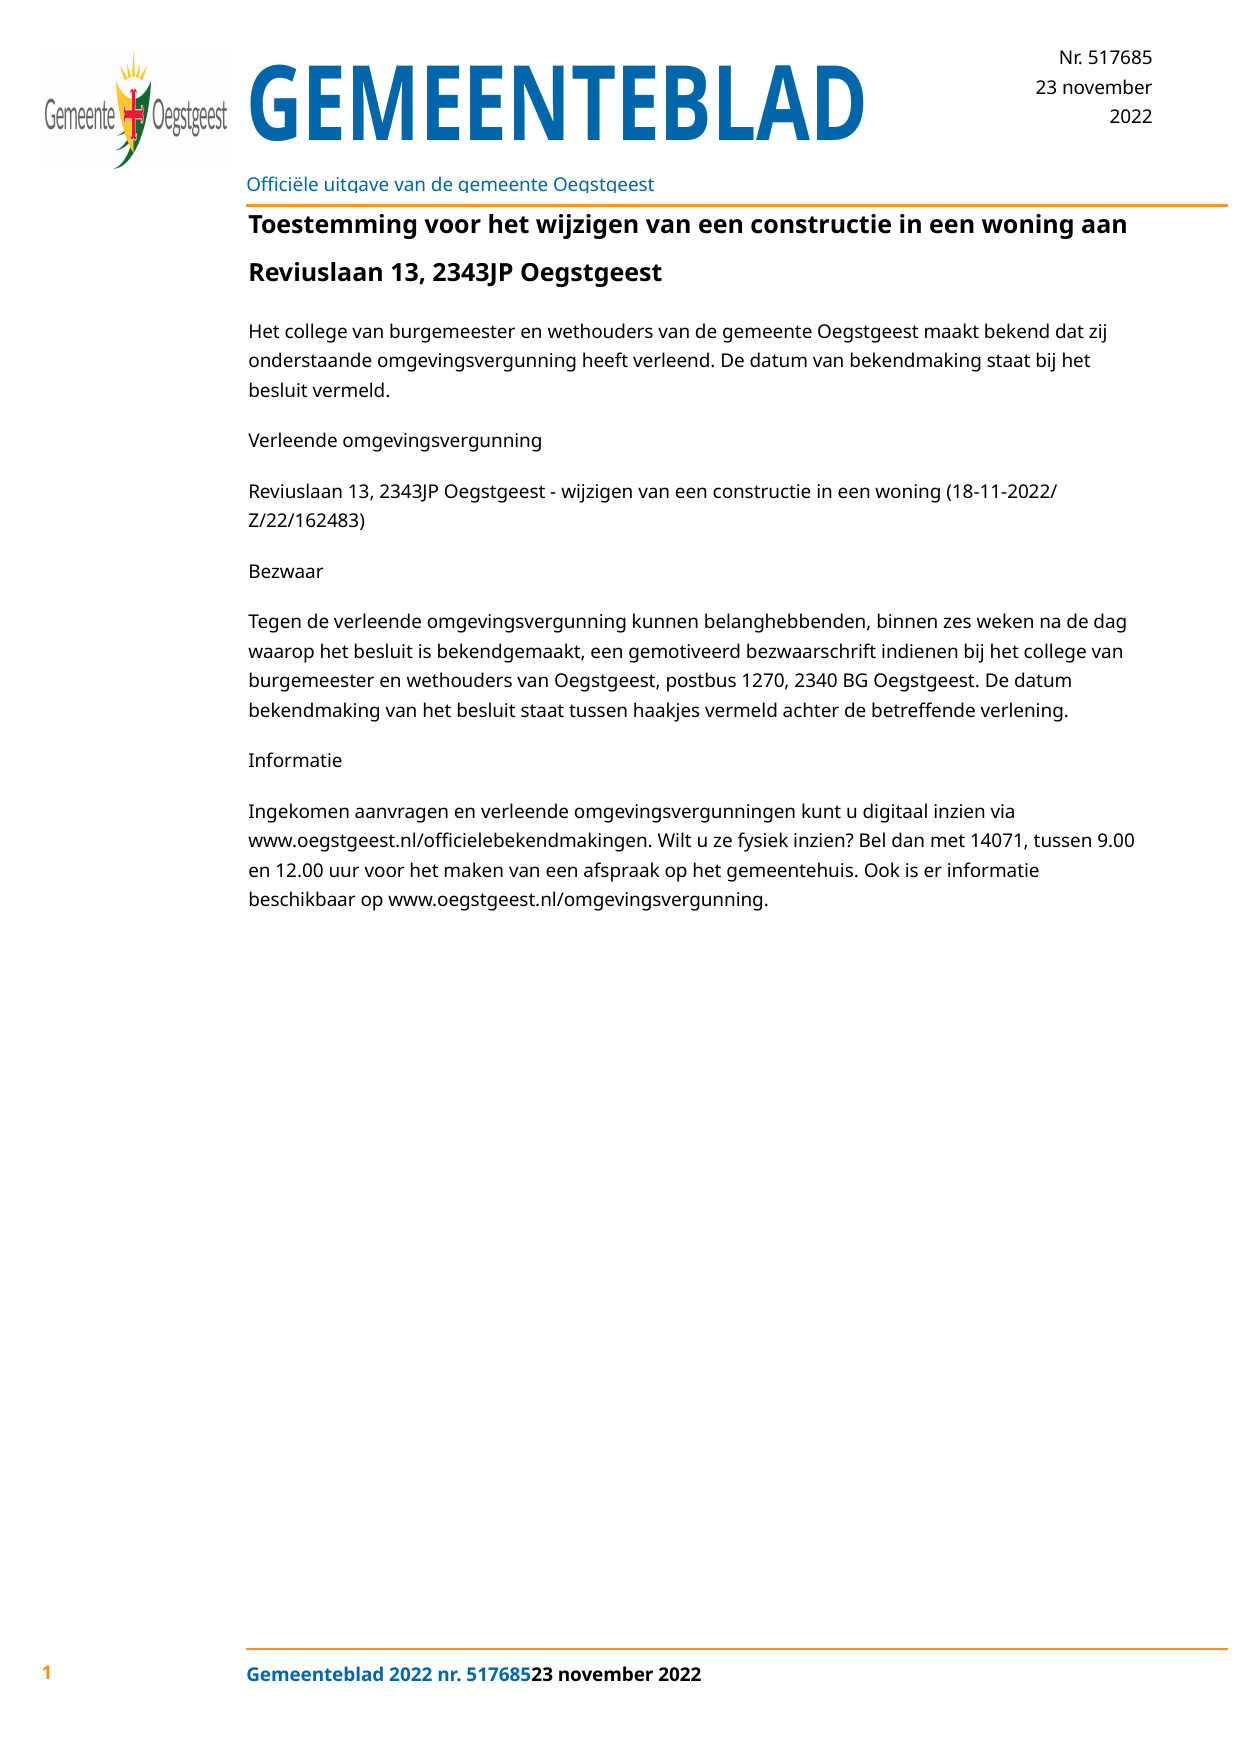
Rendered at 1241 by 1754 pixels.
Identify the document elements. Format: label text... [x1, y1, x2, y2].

text Reviuslaan 13, 2343JP Oegstgeest - wijzigen van een constructie in een woning (18-11-2022/ Z/22/162483) [248, 478, 1152, 533]
text Toestemming voor het wijzigen van een constructie in een woning aan Reviuslaan 13, 2343JP Oegstgeest [248, 207, 1152, 288]
picture [41, 47, 231, 172]
text Verleende omgevingsvergunning [248, 427, 1152, 453]
text Informatie [248, 747, 1152, 773]
text Bezwaar [248, 558, 1152, 584]
text Tegen de verleende omgevingsvergunning kunnen belanghebbenden, binnen zes weken na de dag waarop het besluit is bekendgemaakt, een gemotiveerd bezwaarschrift indienen bij het college van burgemeester en wethouders van Oegstgeest, postbus 1270, 2340 BG Oegstgeest. De datum bekendmaking van het besluit staat tussen haakjes vermeld achter de betreffende verlening. [248, 608, 1152, 723]
text Ingekomen aanvragen en verleende omgevingsvergunningen kunt u digitaal inzien via www.oegstgeest.nl/officielebekendmakingen. Wilt u ze fysiek inzien? Bel dan met 14071, tussen 9.00 en 12.00 uur voor het maken van een afspraak op het gemeentehuis. Ook is er informatie beschikbaar op www.oegstgeest.nl/omgevingsvergunning. [248, 798, 1152, 912]
text Het college van burgemeester en wethouders van de gemeente Oegstgeest maakt bekend dat zij onderstaande omgevingsvergunning heeft verleend. De datum van bekendmaking staat bij het besluit vermeld. [248, 318, 1152, 403]
